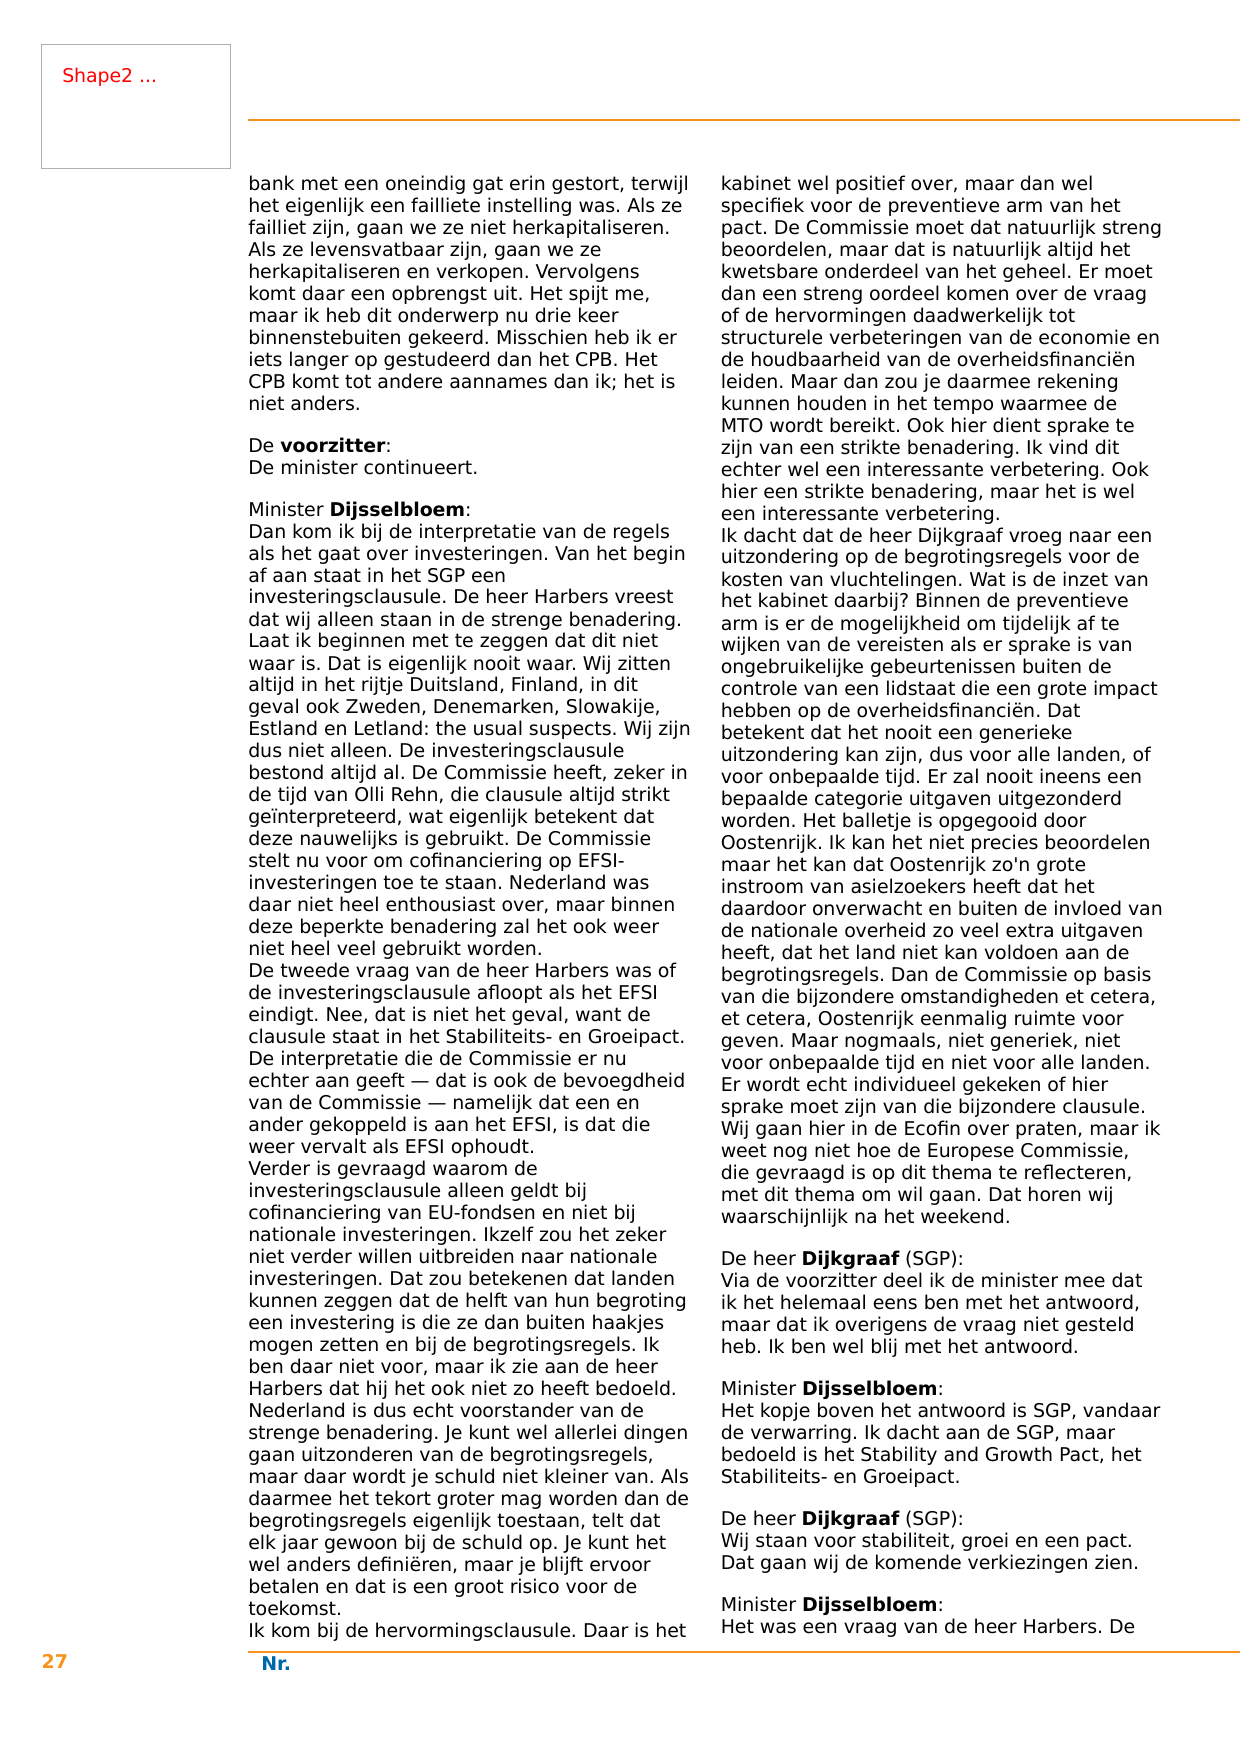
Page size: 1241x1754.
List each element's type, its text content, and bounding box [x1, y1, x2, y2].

text Via de voorzitter deel ik de minister mee dat ik het helemaal eens ben met het antwoord, maar dat ik overigens de vraag niet gesteld heb. Ik ben wel blij met het antwoord. [721, 1270, 1163, 1358]
text Minister Dijsselbloem: [721, 1378, 1163, 1400]
text De heer Dijkgraaf (SGP): [721, 1248, 1163, 1270]
text Minister Dijsselbloem: [248, 498, 691, 521]
text Ik dacht dat de heer Dijkgraaf vroeg naar een uitzondering op de begrotingsregels voor de kosten van vluchtelingen. Wat is de inzet van het kabinet daarbij? Binnen de preventieve arm is er de mogelijkheid om tijdelijk af te wijken van de vereisten als er sprake is van ongebruikelijke gebeurtenissen buiten de controle van een lidstaat die een grote impact hebben op de overheidsfinanciën. Dat betekent dat het nooit een generieke uitzondering kan zijn, dus voor alle landen, of voor onbepaalde tijd. Er zal nooit ineens een bepaalde categorie uitgaven uitgezonderd worden. Het balletje is opgegooid door Oostenrijk. Ik kan het niet precies beoordelen maar het kan dat Oostenrijk zo'n grote instroom van asielzoekers heeft dat het daardoor onverwacht en buiten de invloed van de nationale overheid zo veel extra uitgaven heeft, dat het land niet kan voldoen aan de begrotingsregels. Dan de Commissie op basis van die bijzondere omstandigheden et cetera, et cetera, Oostenrijk eenmalig ruimte voor geven. Maar nogmaals, niet generiek, niet voor onbepaalde tijd en niet voor alle landen. Er wordt echt individueel gekeken of hier sprake moet zijn van die bijzondere clausule. Wij gaan hier in de Ecofin over praten, maar ik weet nog niet hoe de Europese Commissie, die gevraagd is op dit thema te reflecteren, met dit thema om wil gaan. Dat horen wij waarschijnlijk na het weekend. [721, 524, 1163, 1228]
text kabinet wel positief over, maar dan wel specifiek voor de preventieve arm van het pact. De Commissie moet dat natuurlijk streng beoordelen, maar dat is natuurlijk altijd het kwetsbare onderdeel van het geheel. Er moet dan een streng oordeel komen over de vraag of de hervormingen daadwerkelijk tot structurele verbeteringen van de economie en de houdbaarheid van de overheidsfinanciën leiden. Maar dan zou je daarmee rekening kunnen houden in het tempo waarmee de MTO wordt bereikt. Ook hier dient sprake te zijn van een strikte benadering. Ik vind dit echter wel een interessante verbetering. Ook hier een strikte benadering, maar het is wel een interessante verbetering. [721, 173, 1163, 524]
text De tweede vraag van de heer Harbers was of de investeringsclausule afloopt als het EFSI eindigt. Nee, dat is niet het geval, want de clausule staat in het Stabiliteits- en Groeipact. De interpretatie die de Commissie er nu echter aan geeft — dat is ook de bevoegdheid van de Commissie — namelijk dat een en ander gekoppeld is aan het EFSI, is dat die weer vervalt als EFSI ophoudt. [248, 960, 691, 1158]
text Wij staan voor stabiliteit, groei en een pact. Dat gaan wij de komende verkiezingen zien. [721, 1529, 1163, 1573]
text Minister Dijsselbloem: [721, 1593, 1163, 1616]
text Dan kom ik bij de interpretatie van de regels als het gaat over investeringen. Van het begin af aan staat in het SGP een investeringsclausule. De heer Harbers vreest dat wij alleen staan in de strenge benadering. Laat ik beginnen met te zeggen dat dit niet waar is. Dat is eigenlijk nooit waar. Wij zitten altijd in het rijtje Duitsland, Finland, in dit geval ook Zweden, Denemarken, Slowakije, Estland en Letland: the usual suspects. Wij zijn dus niet alleen. De investeringsclausule bestond altijd al. De Commissie heeft, zeker in de tijd van Olli Rehn, die clausule altijd strikt geïnterpreteerd, wat eigenlijk betekent dat deze nauwelijks is gebruikt. De Commissie stelt nu voor om cofinanciering op EFSI-investeringen toe te staan. Nederland was daar niet heel enthousiast over, maar binnen deze beperkte benadering zal het ook weer niet heel veel gebruikt worden. [248, 521, 691, 960]
text Het kopje boven het antwoord is SGP, vandaar de verwarring. Ik dacht aan de SGP, maar bedoeld is het Stability and Growth Pact, het Stabiliteits- en Groeipact. [721, 1400, 1163, 1488]
text Verder is gevraagd waarom de investeringsclausule alleen geldt bij cofinanciering van EU-fondsen en niet bij nationale investeringen. Ikzelf zou het zeker niet verder willen uitbreiden naar nationale investeringen. Dat zou betekenen dat landen kunnen zeggen dat de helft van hun begroting een investering is die ze dan buiten haakjes mogen zetten en bij de begrotingsregels. Ik ben daar niet voor, maar ik zie aan de heer Harbers dat hij het ook niet zo heeft bedoeld. Nederland is dus echt voorstander van de strenge benadering. Je kunt wel allerlei dingen gaan uitzonderen van de begrotingsregels, maar daar wordt je schuld niet kleiner van. Als daarmee het tekort groter mag worden dan de begrotingsregels eigenlijk toestaan, telt dat elk jaar gewoon bij de schuld op. Je kunt het wel anders definiëren, maar je blijft ervoor betalen en dat is een groot risico voor de toekomst. [248, 1158, 691, 1619]
text De voorzitter: [248, 434, 691, 457]
text De minister continueert. [248, 457, 691, 478]
text Ik kom bij de hervormingsclausule. Daar is het [248, 1619, 691, 1641]
text Het was een vraag van de heer Harbers. De [721, 1616, 1163, 1637]
text bank met een oneindig gat erin gestort, terwijl het eigenlijk een failliete instelling was. Als ze failliet zijn, gaan we ze niet herkapitaliseren. Als ze levensvatbaar zijn, gaan we ze herkapitaliseren en verkopen. Vervolgens komt daar een opbrengst uit. Het spijt me, maar ik heb dit onderwerp nu drie keer binnenstebuiten gekeerd. Misschien heb ik er iets langer op gestudeerd dan het CPB. Het CPB komt tot andere aannames dan ik; het is niet anders. [248, 173, 691, 414]
text De heer Dijkgraaf (SGP): [721, 1508, 1163, 1529]
